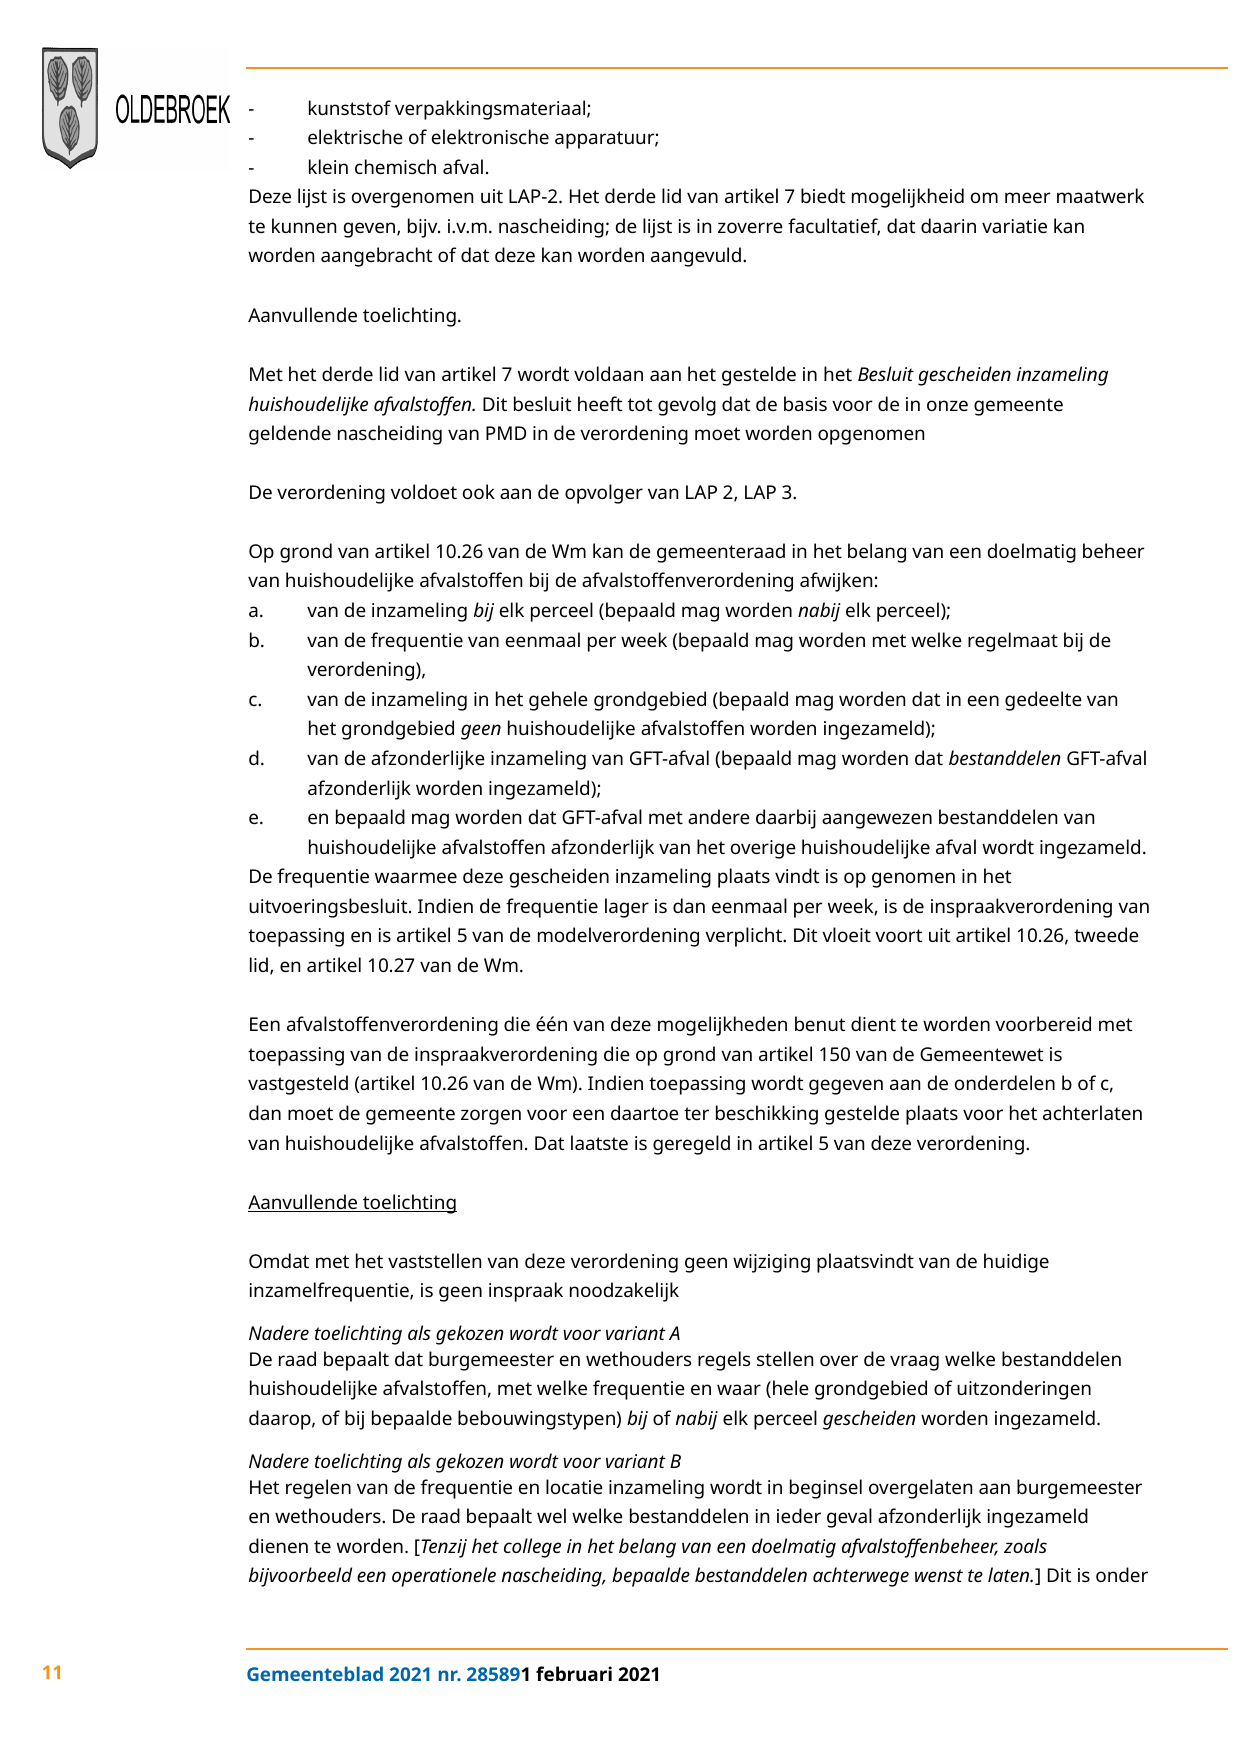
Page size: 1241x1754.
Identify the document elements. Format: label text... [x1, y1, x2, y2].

list klein chemisch afval. [248, 154, 1152, 180]
list kunststof verpakkingsmateriaal; [248, 95, 1152, 121]
text Een afvalstoffenverordening die één van deze mogelijkheden benut dient te worden voorbereid met toepassing van de inspraakverordening die op grond van artikel 150 van de Gemeentewet is vastgesteld (artikel 10.26 van de Wm). Indien toepassing wordt gegeven aan de onderdelen b of c, dan moet de gemeente zorgen voor een daartoe ter beschikking gestelde plaats voor het achterlaten van huishoudelijke afvalstoffen. Dat laatste is geregeld in artikel 5 van deze verordening. [248, 1011, 1152, 1155]
text De raad bepaalt dat burgemeester en wethouders regels stellen over de vraag welke bestanddelen huishoudelijke afvalstoffen, met welke frequentie en waar (hele grondgebied of uitzonderingen daarop, of bij bepaalde bebouwingstypen) bij of nabij elk perceel gescheiden worden ingezameld. [248, 1346, 1152, 1431]
table_header Aanvullende toelichting Omdat met het vaststellen van deze verordening geen wijziging plaatsvindt van de huidige inzamelfrequentie, is geen inspraak noodzakelijk [248, 1189, 1152, 1303]
list van de afzonderlijke inzameling van GFT-afval (bepaald mag worden dat bestanddelen GFT-afval afzonderlijk worden ingezameld); [248, 745, 1152, 800]
text Deze lijst is overgenomen uit LAP-2. Het derde lid van artikel 7 biedt mogelijkheid om meer maatwerk te kunnen geven, bijv. i.v.m. nascheiding; de lijst is in zoverre facultatief, dat daarin variatie kan worden aangebracht of dat deze kan worden aangevuld. [248, 183, 1152, 268]
text Het regelen van de frequentie en locatie inzameling wordt in beginsel overgelaten aan burgemeester en wethouders. De raad bepaalt wel welke bestanddelen in ieder geval afzonderlijk ingezameld dienen te worden. [Tenzij het college in het belang van een doelmatig afvalstoffenbeheer, zoals bijvoorbeeld een operationele nascheiding, bepaalde bestanddelen achterwege wenst te laten.] Dit is onder [248, 1474, 1152, 1588]
table_header Aanvullende toelichting. Met het derde lid van artikel 7 wordt voldaan aan het gestelde in het Besluit gescheiden inzameling huishoudelijke afvalstoffen. Dit besluit heeft tot gevolg dat de basis voor de in onze gemeente geldende nascheiding van PMD in de verordening moet worden opgenomen De verordening voldoet ook aan de opvolger van LAP 2, LAP 3. [248, 302, 1152, 505]
text Op grond van artikel 10.26 van de Wm kan de gemeenteraad in het belang van een doelmatig beheer van huishoudelijke afvalstoffen bij de afvalstoffenverordening afwijken: [248, 538, 1152, 593]
list elektrische of elektronische apparatuur; [248, 124, 1152, 150]
list en bepaald mag worden dat GFT-afval met andere daarbij aangewezen bestanddelen van huishoudelijke afvalstoffen afzonderlijk van het overige huishoudelijke afval wordt ingezameld. [248, 804, 1152, 859]
list van de frequentie van eenmaal per week (bepaald mag worden met welke regelmaat bij de verordening), [248, 627, 1152, 682]
picture [41, 47, 231, 172]
text Nadere toelichting als gekozen wordt voor variant A [248, 1320, 1152, 1346]
text Nadere toelichting als gekozen wordt voor variant B [248, 1448, 1152, 1474]
text De frequentie waarmee deze gescheiden inzameling plaats vindt is op genomen in het uitvoeringsbesluit. Indien de frequentie lager is dan eenmaal per week, is de inspraakverordening van toepassing en is artikel 5 van de modelverordening verplicht. Dit vloeit voort uit artikel 10.26, tweede lid, en artikel 10.27 van de Wm. [248, 863, 1152, 978]
list van de inzameling in het gehele grondgebied (bepaald mag worden dat in een gedeelte van het grondgebied geen huishoudelijke afvalstoffen worden ingezameld); [248, 686, 1152, 741]
list van de inzameling bij elk perceel (bepaald mag worden nabij elk perceel); [248, 597, 1152, 623]
